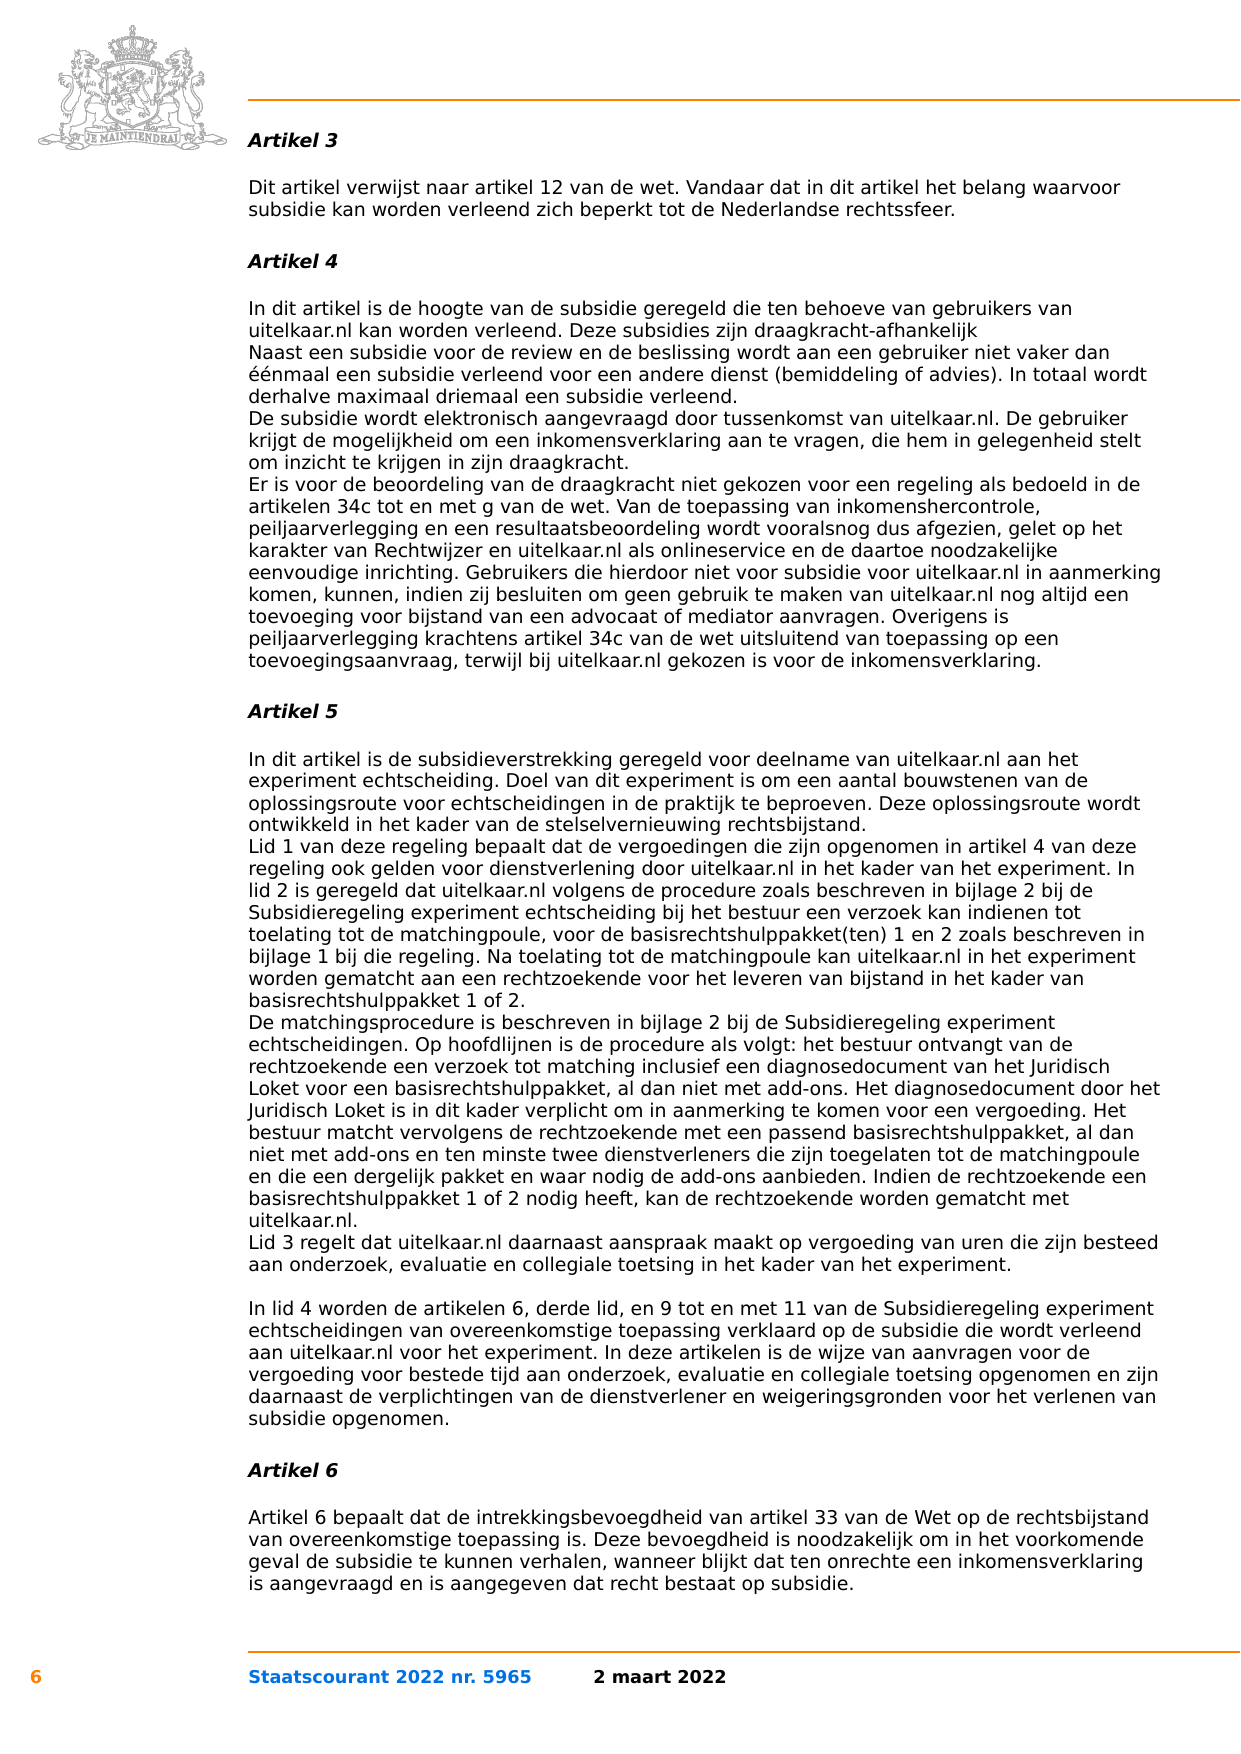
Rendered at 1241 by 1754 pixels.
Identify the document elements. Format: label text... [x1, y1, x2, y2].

text Dit artikel verwijst naar artikel 12 van de wet. Vandaar dat in dit artikel het belang waarvoor subsidie kan worden verleend zich beperkt tot de Nederlandse rechtssfeer. [248, 177, 1163, 221]
subtitle Artikel 3 [248, 130, 1163, 152]
text De subsidie wordt elektronisch aangevraagd door tussenkomst van uitelkaar.nl. De gebruiker krijgt de mogelijkheid om een inkomensverklaring aan te vragen, die hem in gelegenheid stelt om inzicht te krijgen in zijn draagkracht. [248, 408, 1163, 474]
text De matchingsprocedure is beschreven in bijlage 2 bij de Subsidieregeling experiment echtscheidingen. Op hoofdlijnen is de procedure als volgt: het bestuur ontvangt van de rechtzoekende een verzoek tot matching inclusief een diagnosedocument van het Juridisch Loket voor een basisrechtshulppakket, al dan niet met add-ons. Het diagnosedocument door het Juridisch Loket is in dit kader verplicht om in aanmerking te komen voor een vergoeding. Het bestuur matcht vervolgens de rechtzoekende met een passend basisrechtshulppakket, al dan niet met add-ons en ten minste twee dienstverleners die zijn toegelaten tot de matchingpoule en die een dergelijk pakket en waar nodig de add-ons aanbieden. Indien de rechtzoekende een basisrechtshulppakket 1 of 2 nodig heeft, kan de rechtzoekende worden gematcht met uitelkaar.nl. [248, 1012, 1163, 1232]
picture [38, 25, 227, 150]
subtitle Artikel 6 [248, 1460, 1163, 1482]
text Naast een subsidie voor de review en de beslissing wordt aan een gebruiker niet vaker dan éénmaal een subsidie verleend voor een andere dienst (bemiddeling of advies). In totaal wordt derhalve maximaal driemaal een subsidie verleend. [248, 342, 1163, 408]
subtitle Artikel 4 [248, 251, 1163, 273]
text Lid 3 regelt dat uitelkaar.nl daarnaast aanspraak maakt op vergoeding van uren die zijn besteed aan onderzoek, evaluatie en collegiale toetsing in het kader van het experiment. [248, 1232, 1163, 1276]
text In lid 4 worden de artikelen 6, derde lid, en 9 tot en met 11 van de Subsidieregeling experiment echtscheidingen van overeenkomstige toepassing verklaard op de subsidie die wordt verleend aan uitelkaar.nl voor het experiment. In deze artikelen is de wijze van aanvragen voor de vergoeding voor bestede tijd aan onderzoek, evaluatie en collegiale toetsing opgenomen en zijn daarnaast de verplichtingen van de dienstverlener en weigeringsgronden voor het verlenen van subsidie opgenomen. [248, 1298, 1163, 1430]
text Er is voor de beoordeling van de draagkracht niet gekozen voor een regeling als bedoeld in de artikelen 34c tot en met g van de wet. Van de toepassing van inkomenshercontrole, peiljaarverlegging en een resultaatsbeoordeling wordt vooralsnog dus afgezien, gelet op het karakter van Rechtwijzer en uitelkaar.nl als onlineservice en de daartoe noodzakelijke eenvoudige inrichting. Gebruikers die hierdoor niet voor subsidie voor uitelkaar.nl in aanmerking komen, kunnen, indien zij besluiten om geen gebruik te maken van uitelkaar.nl nog altijd een toevoeging voor bijstand van een advocaat of mediator aanvragen. Overigens is peiljaarverlegging krachtens artikel 34c van de wet uitsluitend van toepassing op een toevoegingsaanvraag, terwijl bij uitelkaar.nl gekozen is voor de inkomensverklaring. [248, 474, 1163, 671]
text Lid 1 van deze regeling bepaalt dat de vergoedingen die zijn opgenomen in artikel 4 van deze regeling ook gelden voor dienstverlening door uitelkaar.nl in het kader van het experiment. In lid 2 is geregeld dat uitelkaar.nl volgens de procedure zoals beschreven in bijlage 2 bij de Subsidieregeling experiment echtscheiding bij het bestuur een verzoek kan indienen tot toelating tot de matchingpoule, voor de basisrechtshulppakket(ten) 1 en 2 zoals beschreven in bijlage 1 bij die regeling. Na toelating tot de matchingpoule kan uitelkaar.nl in het experiment worden gematcht aan een rechtzoekende voor het leveren van bijstand in het kader van basisrechtshulppakket 1 of 2. [248, 836, 1163, 1012]
text In dit artikel is de hoogte van de subsidie geregeld die ten behoeve van gebruikers van uitelkaar.nl kan worden verleend. Deze subsidies zijn draagkracht-afhankelijk [248, 298, 1163, 342]
text Artikel 6 bepaalt dat de intrekkingsbevoegdheid van artikel 33 van de Wet op de rechtsbijstand van overeenkomstige toepassing is. Deze bevoegdheid is noodzakelijk om in het voorkomende geval de subsidie te kunnen verhalen, wanneer blijkt dat ten onrechte een inkomensverklaring is aangevraagd en is aangegeven dat recht bestaat op subsidie. [248, 1507, 1163, 1594]
subtitle Artikel 5 [248, 701, 1163, 723]
text In dit artikel is de subsidieverstrekking geregeld voor deelname van uitelkaar.nl aan het experiment echtscheiding. Doel van dit experiment is om een aantal bouwstenen van de oplossingsroute voor echtscheidingen in de praktijk te beproeven. Deze oplossingsroute wordt ontwikkeld in het kader van de stelselvernieuwing rechtsbijstand. [248, 748, 1163, 836]
